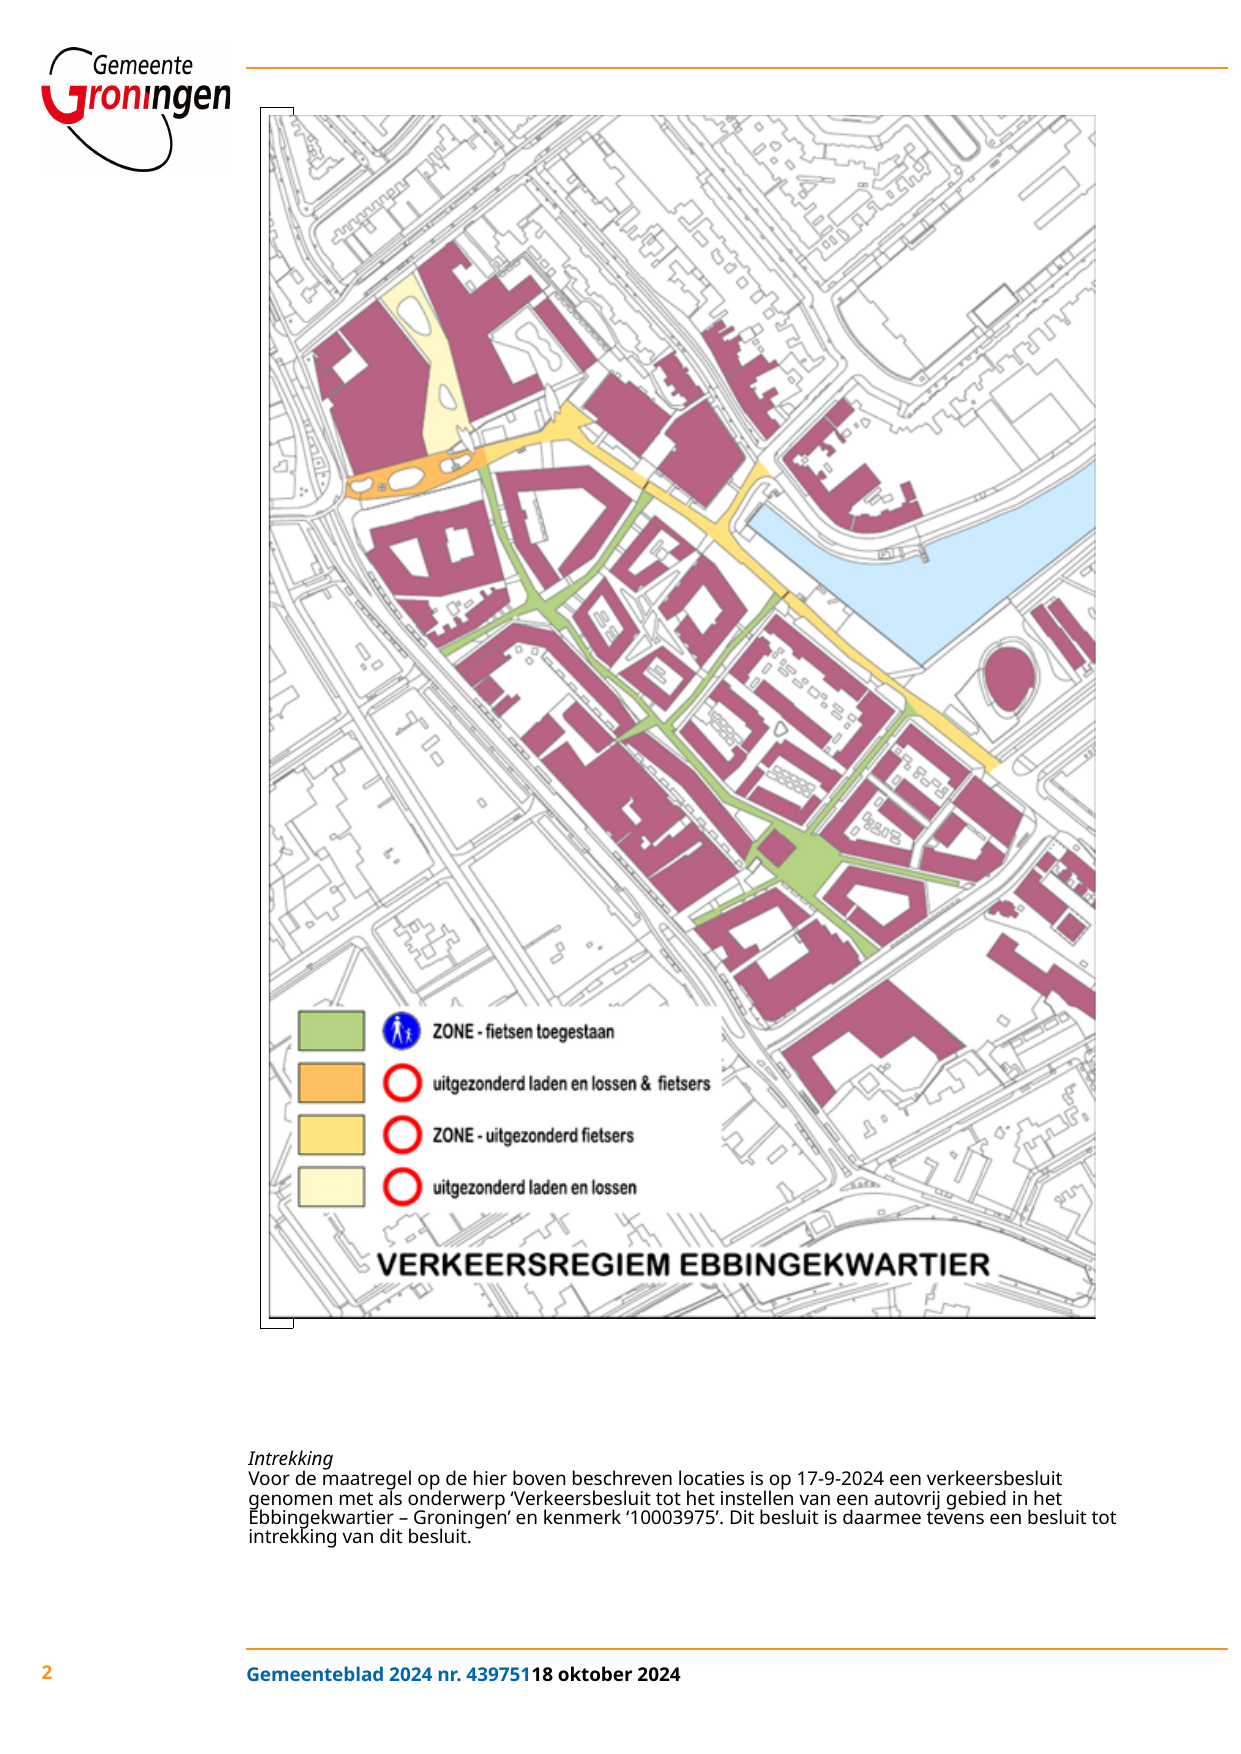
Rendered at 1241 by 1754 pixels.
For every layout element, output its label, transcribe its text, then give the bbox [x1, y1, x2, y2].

text Voor de maatregel op de hier boven beschreven locaties is op 17-9-2024 een verkeersbesluit genomen met als onderwerp ‘Verkeersbesluit tot het instellen van een autovrij gebied in het Ebbingekwartier – Groningen’ en kenmerk ‘10003975’. Dit besluit is daarmee tevens een besluit tot intrekking van dit besluit. [248, 1470, 1152, 1547]
picture [268, 115, 1096, 1319]
picture [41, 47, 231, 172]
text Intrekking [248, 1445, 1152, 1470]
